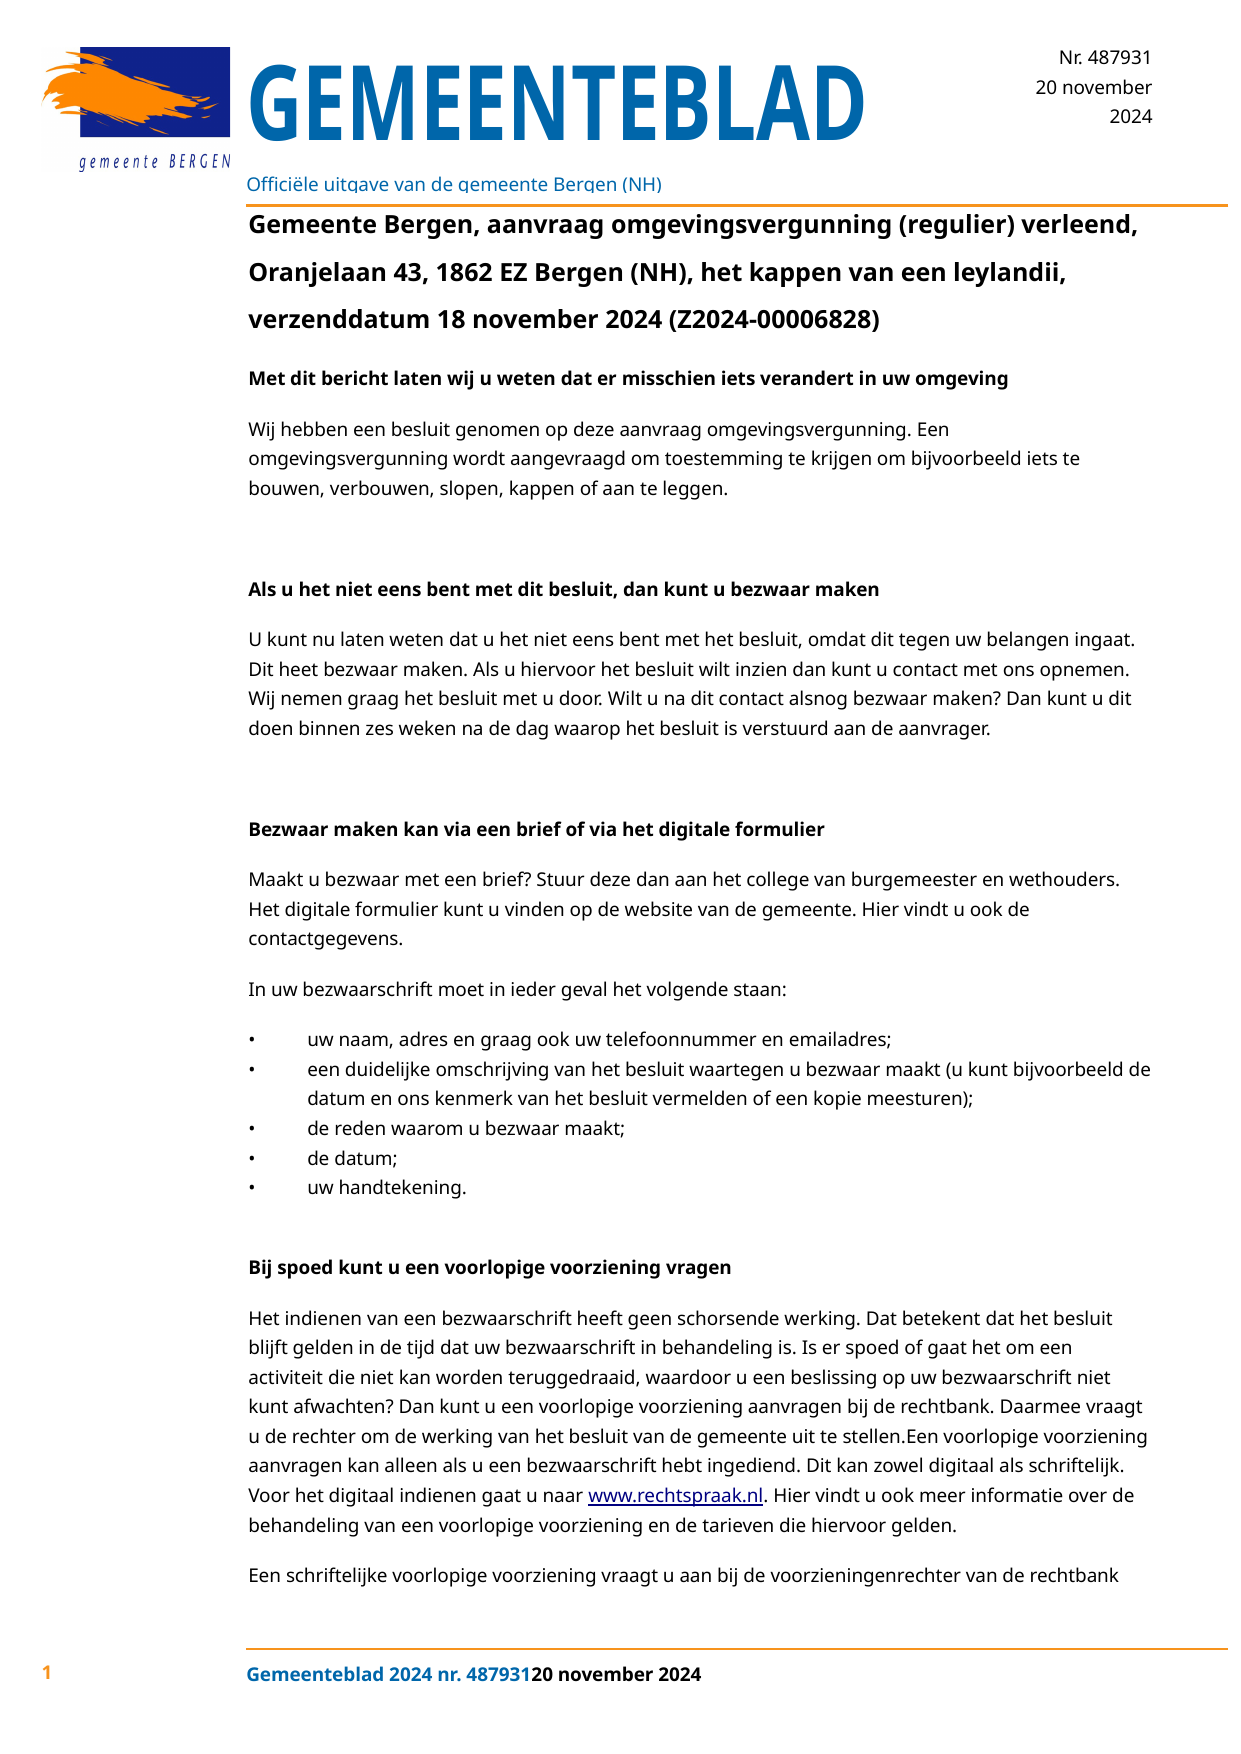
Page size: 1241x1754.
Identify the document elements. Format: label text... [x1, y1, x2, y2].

text Een schriftelijke voorlopige voorziening vraagt u aan bij de voorzieningenrechter van de rechtbank [248, 1562, 1152, 1588]
text U kunt nu laten weten dat u het niet eens bent met het besluit, omdat dit tegen uw belangen ingaat. Dit heet bezwaar maken. Als u hiervoor het besluit wilt inzien dan kunt u contact met ons opnemen. Wij nemen graag het besluit met u door. Wilt u na dit contact alsnog bezwaar maken? Dan kunt u dit doen binnen zes weken na de dag waarop het besluit is verstuurd aan de aanvrager. [248, 626, 1152, 741]
text Het indienen van een bezwaarschrift heeft geen schorsende werking. Dat betekent dat het besluit blijft gelden in de tijd dat uw bezwaarschrift in behandeling is. Is er spoed of gaat het om een activiteit die niet kan worden teruggedraaid, waardoor u een beslissing op uw bezwaarschrift niet kunt afwachten? Dan kunt u een voorlopige voorziening aanvragen bij de rechtbank. Daarmee vraagt u de rechter om de werking van het besluit van de gemeente uit te stellen.Een voorlopige voorziening aanvragen kan alleen als u een bezwaarschrift hebt ingediend. Dit kan zowel digitaal als schriftelijk. Voor het digitaal indienen gaat u naar www.rechtspraak.nl. Hier vindt u ook meer informatie over de behandeling van een voorlopige voorziening en de tarieven die hiervoor gelden. [248, 1305, 1152, 1537]
text Maakt u bezwaar met een brief? Stuur deze dan aan het college van burgemeester en wethouders. Het digitale formulier kunt u vinden op de website van de gemeente. Hier vindt u ook de contactgegevens. [248, 866, 1152, 951]
text Gemeente Bergen, aanvraag omgevingsvergunning (regulier) verleend, Oranjelaan 43, 1862 EZ Bergen (NH), het kappen van een leylandii, verzenddatum 18 november 2024 (Z2024-00006828) [248, 207, 1152, 336]
text Met dit bericht laten wij u weten dat er misschien iets verandert in uw omgeving [248, 366, 1152, 391]
text Wij hebben een besluit genomen op deze aanvraag omgevingsvergunning. Een omgevingsvergunning wordt aangevraagd om toestemming te krijgen om bijvoorbeeld iets te bouwen, verbouwen, slopen, kappen of aan te leggen. [248, 416, 1152, 501]
list uw handtekening. [248, 1174, 1152, 1200]
text In uw bezwaarschrift moet in ieder geval het volgende staan: [248, 976, 1152, 1002]
picture [41, 47, 231, 172]
list de reden waarom u bezwaar maakt; [248, 1115, 1152, 1141]
text Bezwaar maken kan via een brief of via het digitale formulier [248, 816, 1152, 842]
list de datum; [248, 1145, 1152, 1170]
list uw naam, adres en graag ook uw telefoonnummer en emailadres; [248, 1026, 1152, 1052]
list een duidelijke omschrijving van het besluit waartegen u bezwaar maakt (u kunt bijvoorbeeld de datum en ons kenmerk van het besluit vermelden of een kopie meesturen); [248, 1056, 1152, 1111]
text Bij spoed kunt u een voorlopige voorziening vragen [248, 1254, 1152, 1280]
text Als u het niet eens bent met dit besluit, dan kunt u bezwaar maken [248, 576, 1152, 602]
